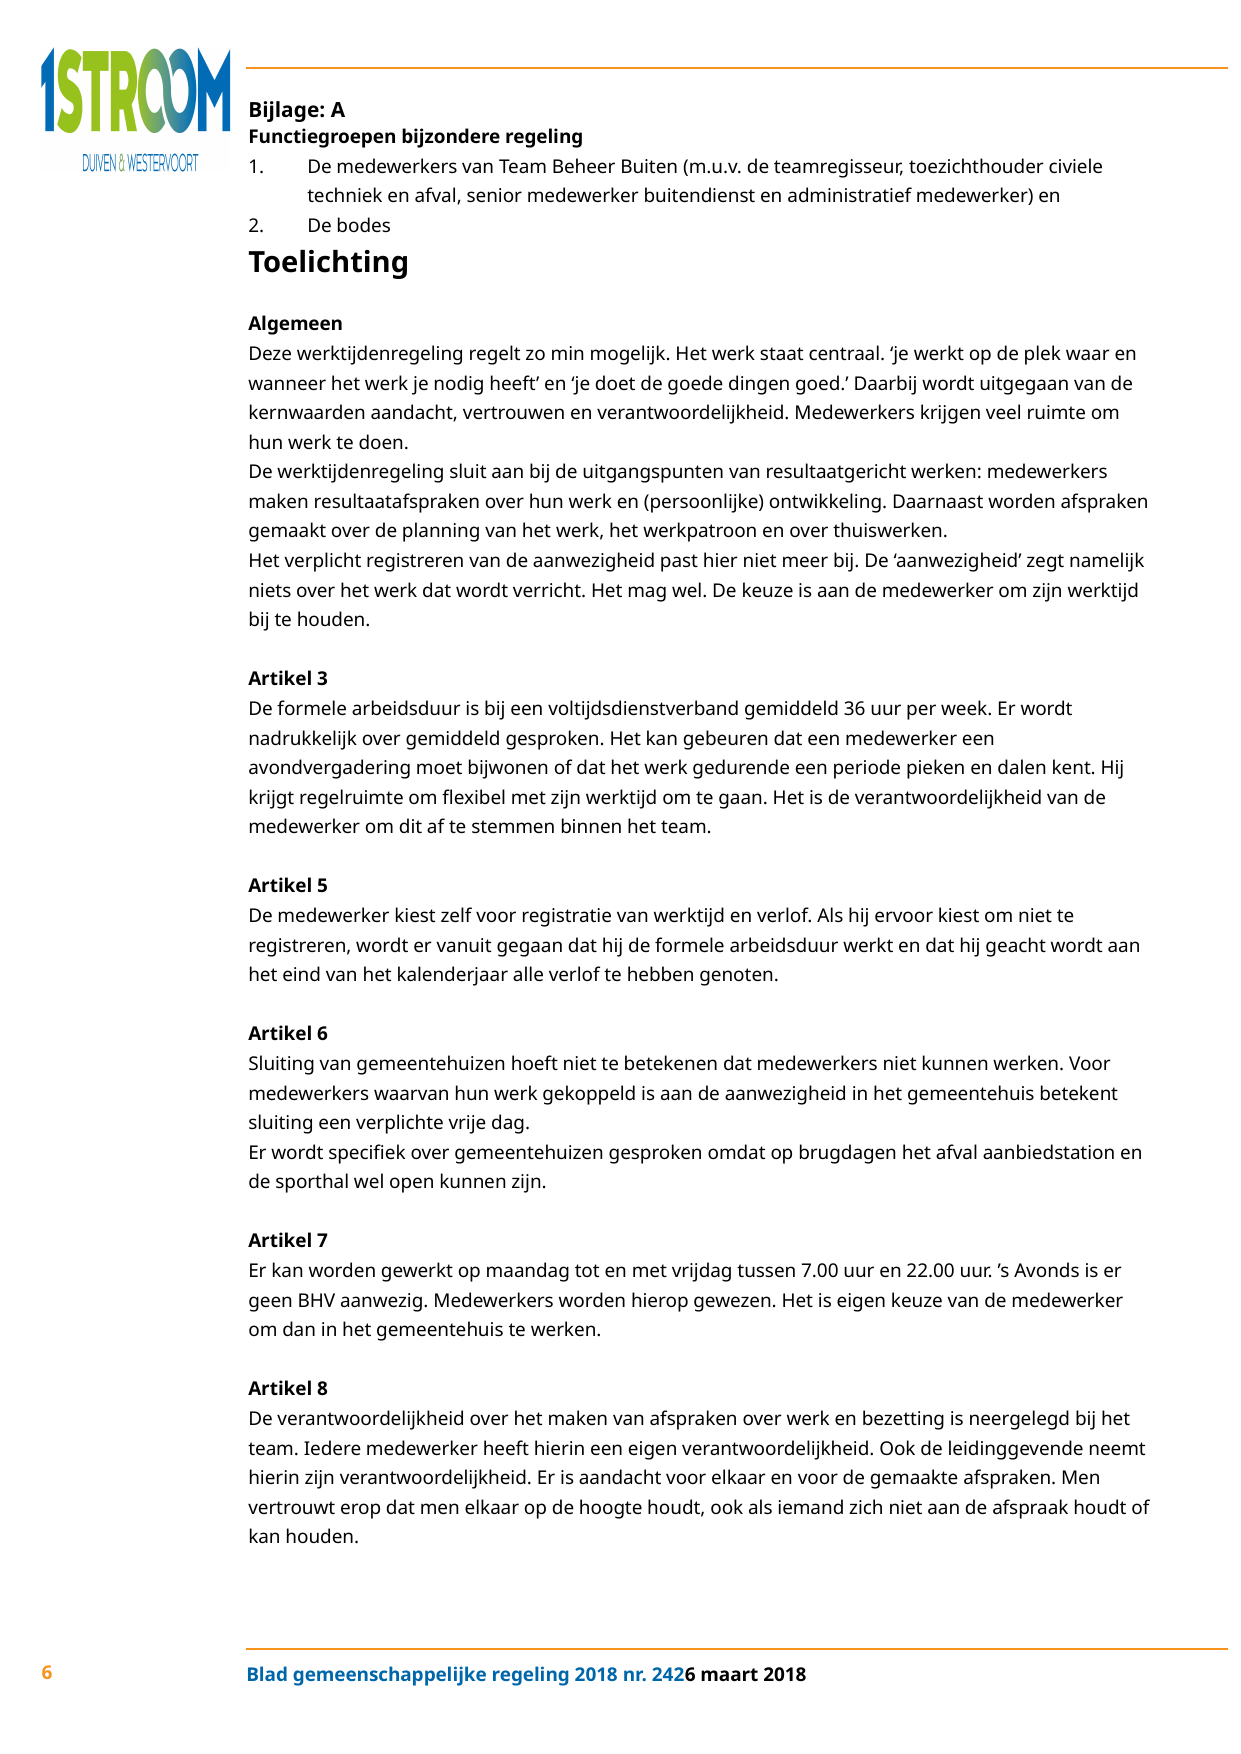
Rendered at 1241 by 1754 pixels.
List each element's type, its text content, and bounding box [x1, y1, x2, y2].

text Artikel 6 [248, 1021, 1152, 1046]
text Het verplicht registreren van de aanwezigheid past hier niet meer bij. De ‘aanwezigheid’ zegt namelijk niets over het werk dat wordt verricht. Het mag wel. De keuze is aan de medewerker om zijn werktijd bij te houden. [248, 547, 1152, 632]
list De bodes [248, 212, 1152, 238]
text De verantwoordelijkheid over het maken van afspraken over werk en bezetting is neergelegd bij het team. Iedere medewerker heeft hierin een eigen verantwoordelijkheid. Ook de leidinggevende neemt hierin zijn verantwoordelijkheid. Er is aandacht voor elkaar en voor de gemaakte afspraken. Men vertrouwt erop dat men elkaar op de hoogte houdt, ook als iemand zich niet aan de afspraak houdt of kan houden. [248, 1405, 1152, 1549]
text Er wordt specifiek over gemeentehuizen gesproken omdat op brugdagen het afval aanbiedstation en de sporthal wel open kunnen zijn. [248, 1139, 1152, 1194]
text Bijlage: A [248, 95, 1152, 123]
text Artikel 8 [248, 1376, 1152, 1401]
list De medewerkers van Team Beheer Buiten (m.u.v. de teamregisseur, toezichthouder civiele techniek en afval, senior medewerker buitendienst en administratief medewerker) en [248, 153, 1152, 208]
picture [41, 47, 231, 172]
text Artikel 5 [248, 873, 1152, 898]
text De medewerker kiest zelf voor registratie van werktijd en verlof. Als hij ervoor kiest om niet te registreren, wordt er vanuit gegaan dat hij de formele arbeidsduur werkt en dat hij geacht wordt aan het eind van het kalenderjaar alle verlof te hebben genoten. [248, 902, 1152, 987]
text Deze werktijdenregeling regelt zo min mogelijk. Het werk staat centraal. ‘je werkt op de plek waar en wanneer het werk je nodig heeft’ en ‘je doet de goede dingen goed.’ Daarbij wordt uitgegaan van de kernwaarden aandacht, vertrouwen en verantwoordelijkheid. Medewerkers krijgen veel ruimte om hun werk te doen. [248, 340, 1152, 454]
text Artikel 7 [248, 1228, 1152, 1253]
text Artikel 3 [248, 666, 1152, 691]
text Er kan worden gewerkt op maandag tot en met vrijdag tussen 7.00 uur en 22.00 uur. ’s Avonds is er geen BHV aanwezig. Medewerkers worden hierop gewezen. Het is eigen keuze van de medewerker om dan in het gemeentehuis te werken. [248, 1257, 1152, 1342]
text De formele arbeidsduur is bij een voltijdsdienstverband gemiddeld 36 uur per week. Er wordt nadrukkelijk over gemiddeld gesproken. Het kan gebeuren dat een medewerker een avondvergadering moet bijwonen of dat het werk gedurende een periode pieken en dalen kent. Hij krijgt regelruimte om flexibel met zijn werktijd om te gaan. Het is de verantwoordelijkheid van de medewerker om dit af te stemmen binnen het team. [248, 695, 1152, 839]
text Algemeen [248, 311, 1152, 336]
text De werktijdenregeling sluit aan bij de uitgangspunten van resultaatgericht werken: medewerkers maken resultaatafspraken over hun werk en (persoonlijke) ontwikkeling. Daarnaast worden afspraken gemaakt over de planning van het werk, het werkpatroon en over thuiswerken. [248, 458, 1152, 543]
text Sluiting van gemeentehuizen hoeft niet te betekenen dat medewerkers niet kunnen werken. Voor medewerkers waarvan hun werk gekoppeld is aan de aanwezigheid in het gemeentehuis betekent sluiting een verplichte vrije dag. [248, 1050, 1152, 1135]
text Toelichting [248, 242, 1152, 281]
text Functiegroepen bijzondere regeling [248, 123, 1152, 149]
